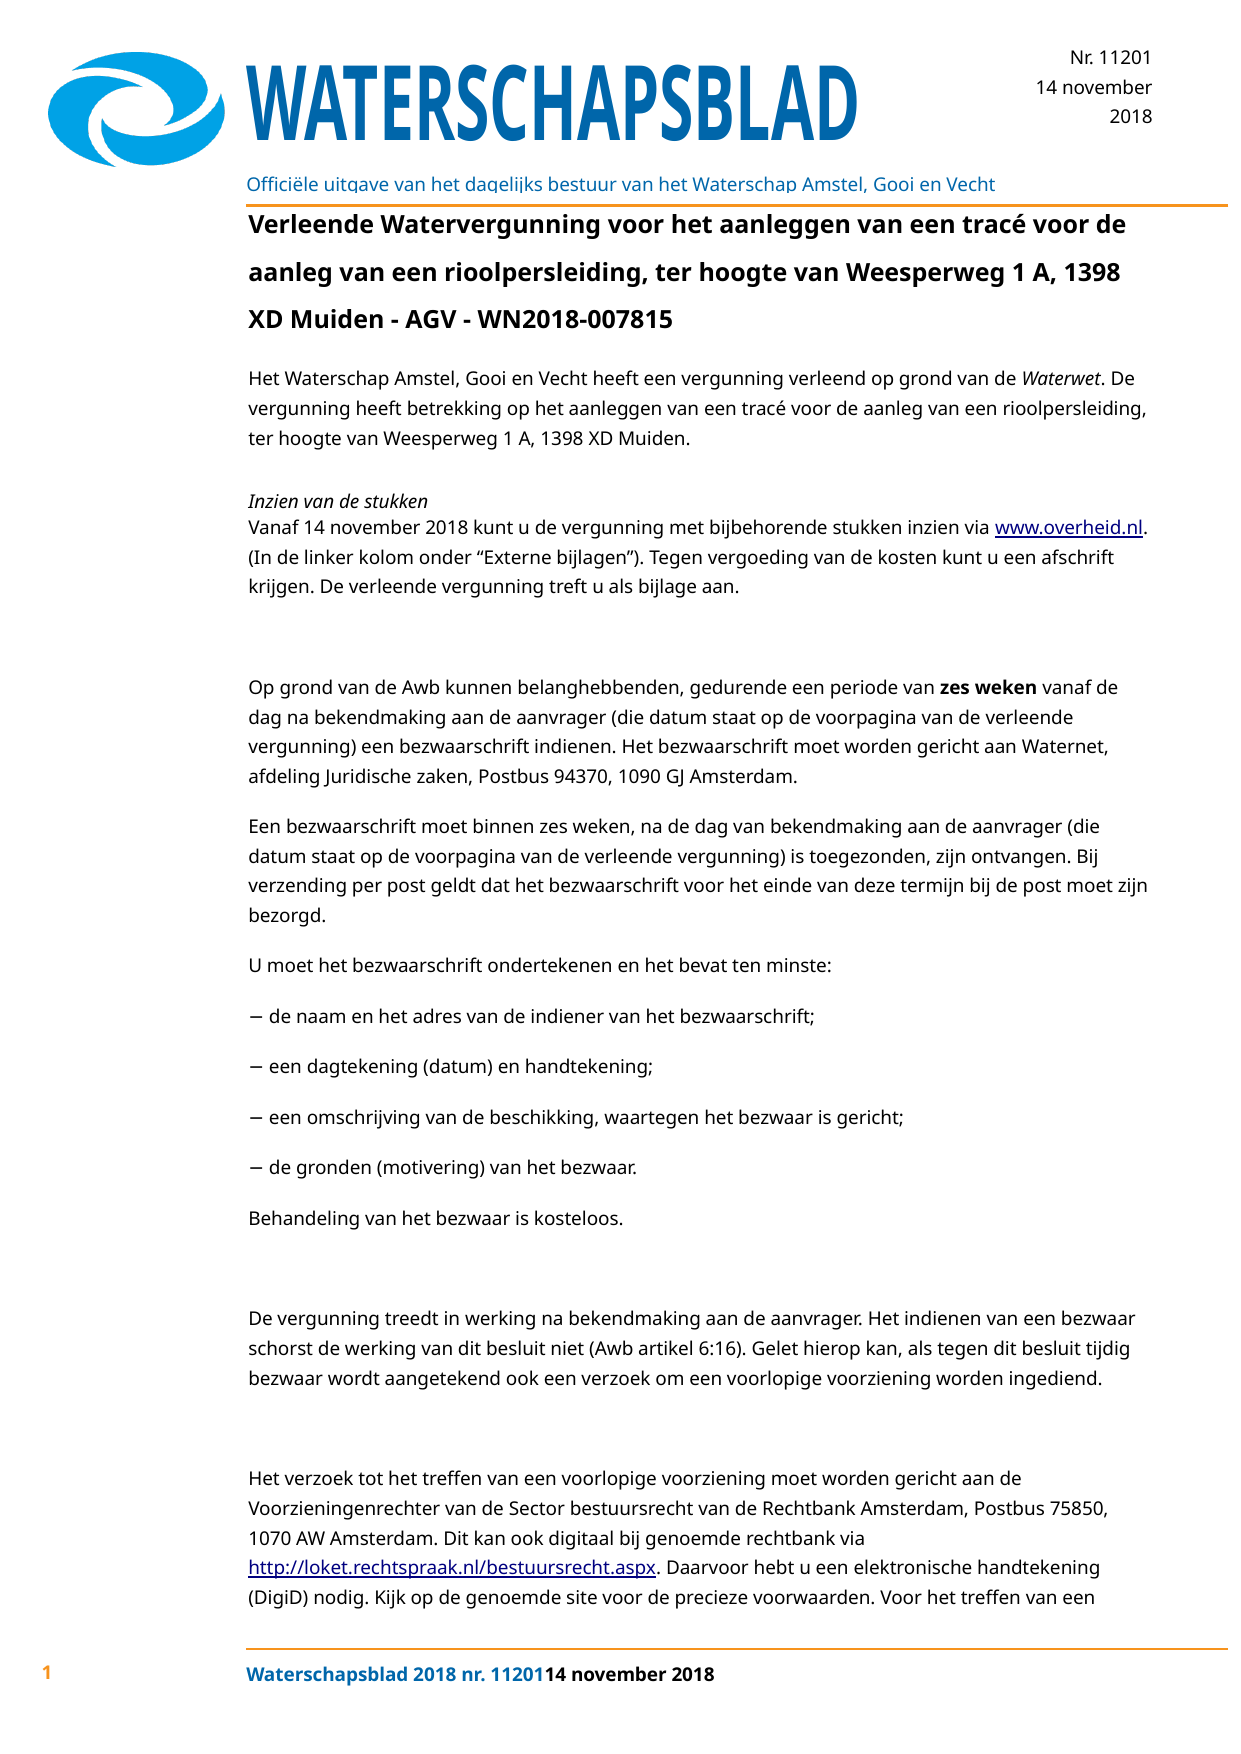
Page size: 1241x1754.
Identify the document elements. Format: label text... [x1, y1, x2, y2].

text Het Waterschap Amstel, Gooi en Vecht heeft een vergunning verleend op grond van de Waterwet. De vergunning heeft betrekking op het aanleggen van een tracé voor de aanleg van een rioolpersleiding, ter hoogte van Weesperweg 1 A, 1398 XD Muiden. [248, 366, 1152, 450]
picture [41, 47, 231, 172]
text − de gronden (motivering) van het bezwaar. [248, 1154, 1152, 1180]
text − een omschrijving van de beschikking, waartegen het bezwaar is gericht; [248, 1104, 1152, 1130]
text Een bezwaarschrift moet binnen zes weken, na de dag van bekendmaking aan de aanvrager (die datum staat op de voorpagina van de verleende vergunning) is toegezonden, zijn ontvangen. Bij verzending per post geldt dat het bezwaarschrift voor het einde van deze termijn bij de post moet zijn bezorgd. [248, 813, 1152, 928]
text Verleende Watervergunning voor het aanleggen van een tracé voor de aanleg van een rioolpersleiding, ter hoogte van Weesperweg 1 A, 1398 XD Muiden - AGV - WN2018-007815 [248, 207, 1152, 336]
text Vanaf 14 november 2018 kunt u de vergunning met bijbehorende stukken inzien via www.overheid.nl. (In de linker kolom onder “Externe bijlagen”). Tegen vergoeding van de kosten kunt u een afschrift krijgen. De verleende vergunning treft u als bijlage aan. [248, 514, 1152, 599]
text De vergunning treedt in werking na bekendmaking aan de aanvrager. Het indienen van een bezwaar schorst de werking van dit besluit niet (Awb artikel 6:16). Gelet hierop kan, als tegen dit besluit tijdig bezwaar wordt aangetekend ook een verzoek om een voorlopige voorziening worden ingediend. [248, 1306, 1152, 1391]
text Op grond van de Awb kunnen belanghebbenden, gedurende een periode van zes weken vanaf de dag na bekendmaking aan de aanvrager (die datum staat op de voorpagina van de verleende vergunning) een bezwaarschrift indienen. Het bezwaarschrift moet worden gericht aan Waternet, afdeling Juridische zaken, Postbus 94370, 1090 GJ Amsterdam. [248, 674, 1152, 789]
text U moet het bezwaarschrift ondertekenen en het bevat ten minste: [248, 953, 1152, 978]
text − de naam en het adres van de indiener van het bezwaarschrift; [248, 1003, 1152, 1029]
text − een dagtekening (datum) en handtekening; [248, 1053, 1152, 1079]
text Inzien van de stukken [248, 489, 1152, 514]
text Het verzoek tot het treffen van een voorlopige voorziening moet worden gericht aan de Voorzieningenrechter van de Sector bestuursrecht van de Rechtbank Amsterdam, Postbus 75850, 1070 AW Amsterdam. Dit kan ook digitaal bij genoemde rechtbank via http://loket.rechtspraak.nl/bestuursrecht.aspx. Daarvoor hebt u een elektronische handtekening (DigiD) nodig. Kijk op de genoemde site voor de precieze voorwaarden. Voor het treffen van een [248, 1466, 1152, 1610]
text Behandeling van het bezwaar is kosteloos. [248, 1205, 1152, 1231]
